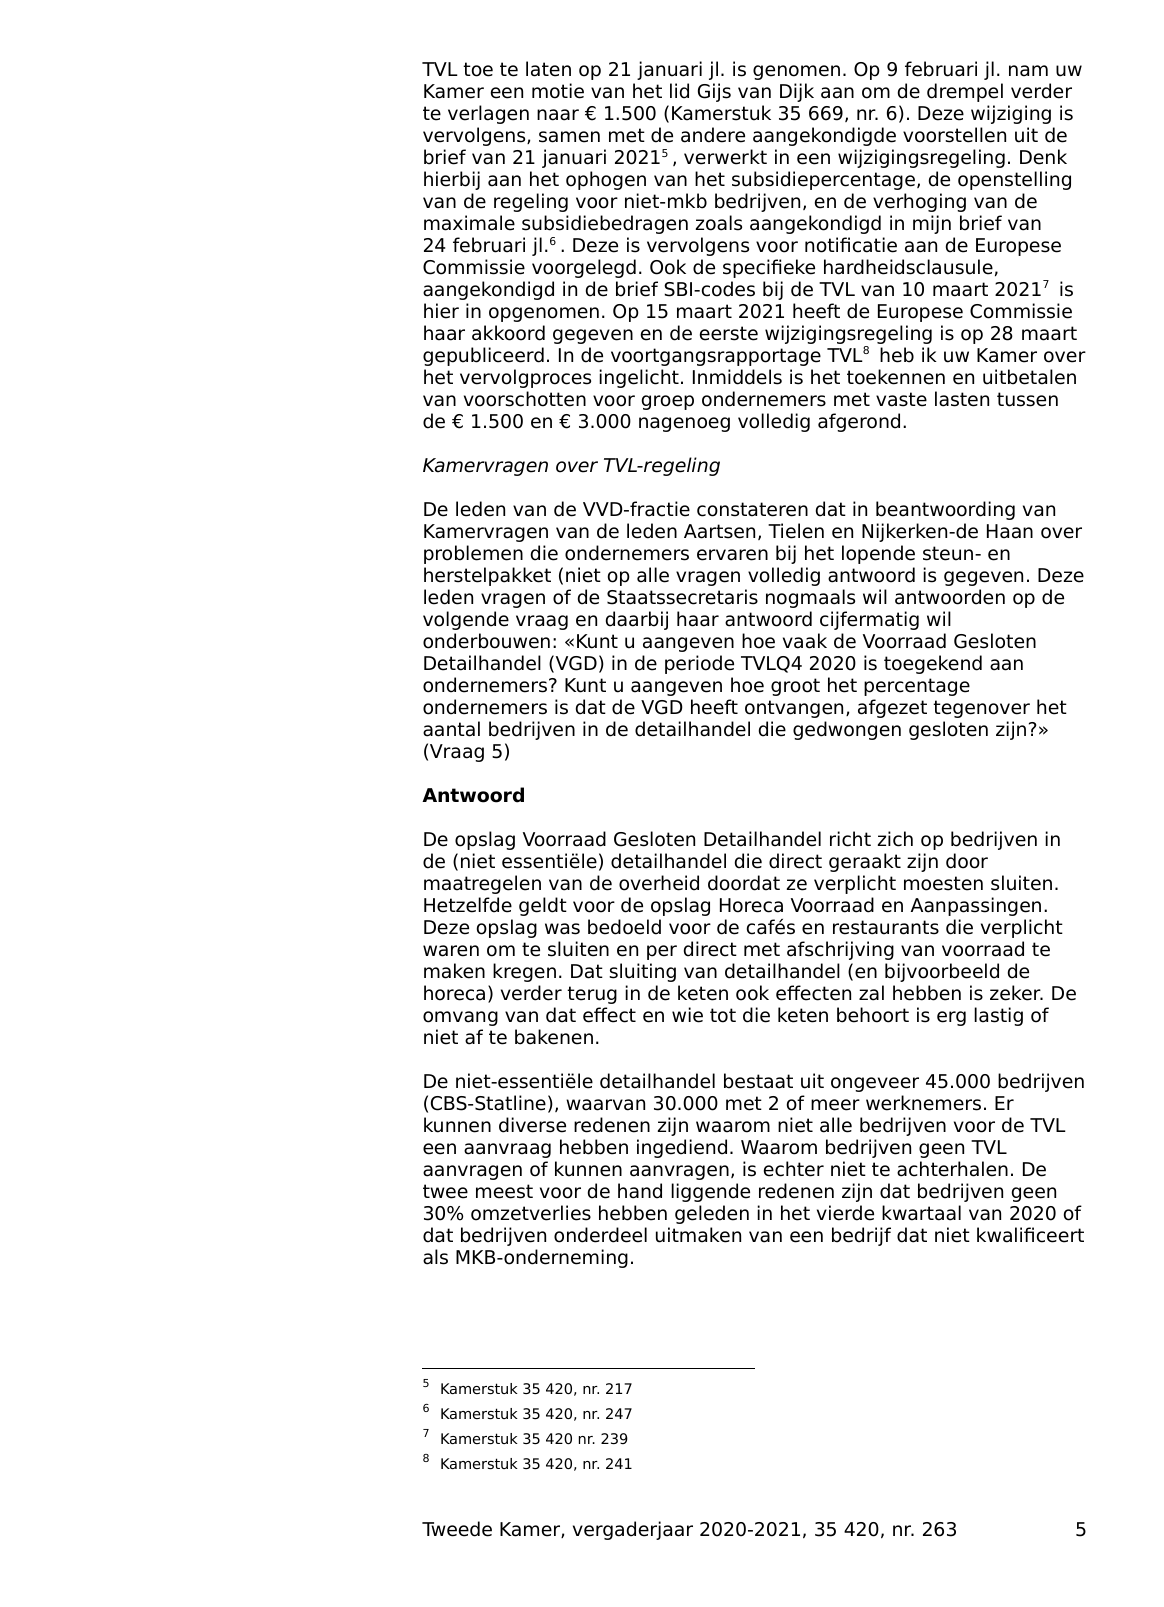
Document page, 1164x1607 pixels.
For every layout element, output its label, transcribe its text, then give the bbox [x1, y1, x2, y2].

text Kamerstuk 35 420, nr. 247 [422, 1402, 1087, 1424]
text Kamerstuk 35 420 nr. 239 [422, 1427, 1087, 1449]
text TVL toe te laten op 21 januari jl. is genomen. Op 9 februari jl. nam uw Kamer een motie van het lid Gijs van Dijk aan om de drempel verder te verlagen naar € 1.500 (Kamerstuk 35 669, nr. 6). Deze wijziging is vervolgens, samen met de andere aangekondigde voorstellen uit de brief van 21 januari 2021, verwerkt in een wijzigingsregeling. Denk hierbij aan het ophogen van het subsidiepercentage, de openstelling van de regeling voor niet-mkb bedrijven, en de verhoging van de maximale subsidiebedragen zoals aangekondigd in mijn brief van 24 februari jl.. Deze is vervolgens voor notificatie aan de Europese Commissie voorgelegd. Ook de specifieke hardheidsclausule, aangekondigd in de brief SBI-codes bij de TVL van 10 maart 2021 is hier in opgenomen. Op 15 maart 2021 heeft de Europese Commissie haar akkoord gegeven en de eerste wijzigingsregeling is op 28 maart gepubliceerd. In de voortgangsrapportage TVL heb ik uw Kamer over het vervolgproces ingelicht. Inmiddels is het toekennen en uitbetalen van voorschotten voor groep ondernemers met vaste lasten tussen de € 1.500 en € 3.000 nagenoeg volledig afgerond. [422, 59, 1087, 433]
text De opslag Voorraad Gesloten Detailhandel richt zich op bedrijven in de (niet essentiële) detailhandel die direct geraakt zijn door maatregelen van de overheid doordat ze verplicht moesten sluiten. Hetzelfde geldt voor de opslag Horeca Voorraad en Aanpassingen. Deze opslag was bedoeld voor de cafés en restaurants die verplicht waren om te sluiten en per direct met afschrijving van voorraad te maken kregen. Dat sluiting van detailhandel (en bijvoorbeeld de horeca) verder terug in de keten ook effecten zal hebben is zeker. De omvang van dat effect en wie tot die keten behoort is erg lastig of niet af te bakenen. [422, 829, 1087, 1049]
text De niet-essentiële detailhandel bestaat uit ongeveer 45.000 bedrijven (CBS-Statline), waarvan 30.000 met 2 of meer werknemers. Er kunnen diverse redenen zijn waarom niet alle bedrijven voor de TVL een aanvraag hebben ingediend. Waarom bedrijven geen TVL aanvragen of kunnen aanvragen, is echter niet te achterhalen. De twee meest voor de hand liggende redenen zijn dat bedrijven geen 30% omzetverlies hebben geleden in het vierde kwartaal van 2020 of dat bedrijven onderdeel uitmaken van een bedrijf dat niet kwalificeert als MKB-onderneming. [422, 1071, 1087, 1269]
text Kamerstuk 35 420, nr. 241 [422, 1452, 1087, 1474]
text De leden van de VVD-fractie constateren dat in beantwoording van Kamervragen van de leden Aartsen, Tielen en Nijkerken-de Haan over problemen die ondernemers ervaren bij het lopende steun- en herstelpakket (niet op alle vragen volledig antwoord is gegeven. Deze leden vragen of de Staatssecretaris nogmaals wil antwoorden op de volgende vraag en daarbij haar antwoord cijfermatig wil onderbouwen: «Kunt u aangeven hoe vaak de Voorraad Gesloten Detailhandel (VGD) in de periode TVLQ4 2020 is toegekend aan ondernemers? Kunt u aangeven hoe groot het percentage ondernemers is dat de VGD heeft ontvangen, afgezet tegenover het aantal bedrijven in de detailhandel die gedwongen gesloten zijn?» (Vraag 5) [422, 499, 1087, 763]
text Kamerstuk 35 420, nr. 217 [422, 1377, 1087, 1399]
subtitle Kamervragen over TVL-regeling [422, 455, 1087, 477]
subtitle Antwoord [422, 785, 1087, 807]
